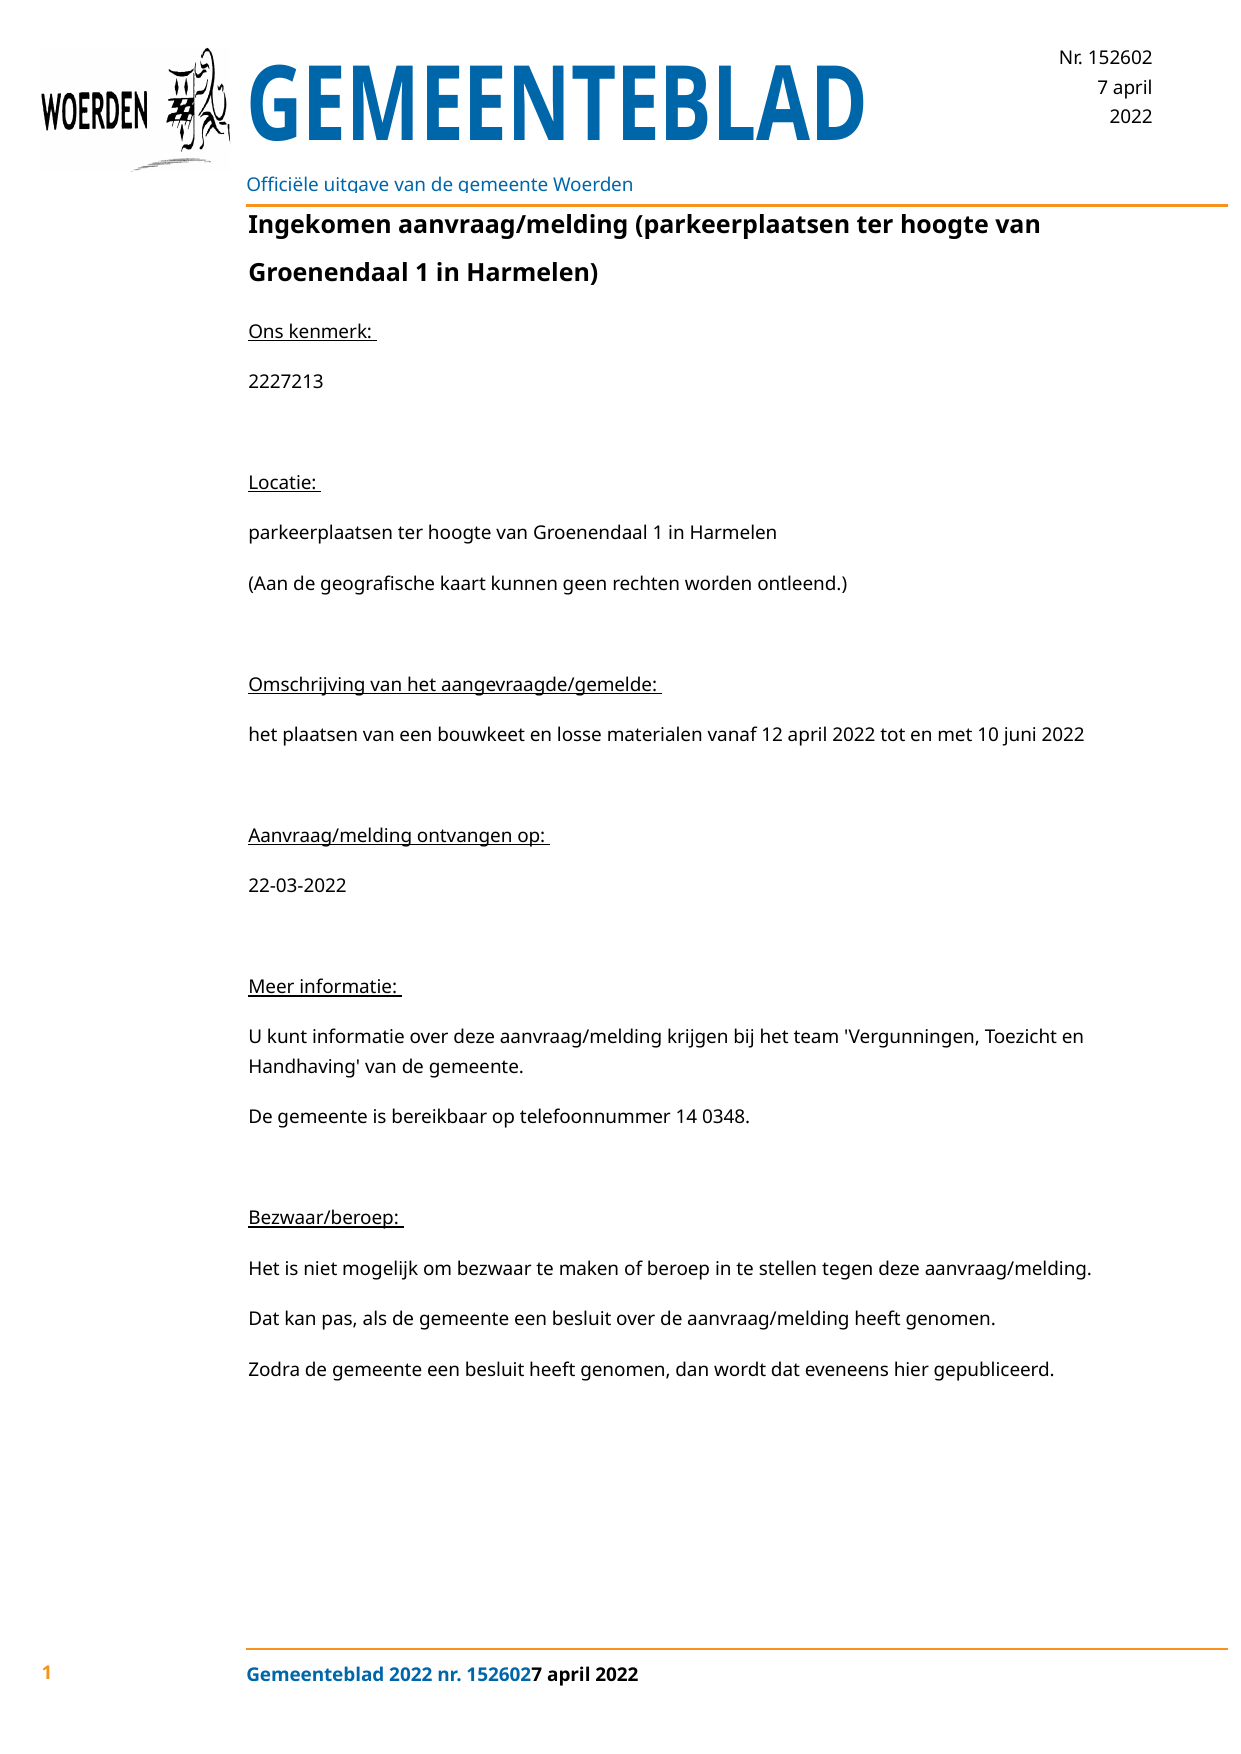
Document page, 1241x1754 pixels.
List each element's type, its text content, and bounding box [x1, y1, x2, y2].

text Locatie: [248, 469, 1152, 495]
text parkeerplaatsen ter hoogte van Groenendaal 1 in Harmelen [248, 519, 1152, 545]
text U kunt informatie over deze aanvraag/melding krijgen bij het team 'Vergunningen, Toezicht en Handhaving' van de gemeente. [248, 1024, 1152, 1079]
text het plaatsen van een bouwkeet en losse materialen vanaf 12 april 2022 tot en met 10 juni 2022 [248, 721, 1152, 747]
text Dat kan pas, als de gemeente een besluit over de aanvraag/melding heeft genomen. [248, 1305, 1152, 1331]
picture [41, 47, 231, 172]
text Bezwaar/beroep: [248, 1204, 1152, 1230]
text 2227213 [248, 368, 1152, 394]
text (Aan de geografische kaart kunnen geen rechten worden ontleend.) [248, 570, 1152, 596]
text Zodra de gemeente een besluit heeft genomen, dan wordt dat eveneens hier gepubliceerd. [248, 1356, 1152, 1382]
text Ons kenmerk: [248, 318, 1152, 344]
text Aanvraag/melding ontvangen op: [248, 822, 1152, 848]
text Meer informatie: [248, 973, 1152, 999]
text 22-03-2022 [248, 872, 1152, 898]
text Ingekomen aanvraag/melding (parkeerplaatsen ter hoogte van Groenendaal 1 in Harmelen) [248, 207, 1152, 288]
text De gemeente is bereikbaar op telefoonnummer 14 0348. [248, 1104, 1152, 1129]
text Omschrijving van het aangevraagde/gemelde: [248, 671, 1152, 697]
text Het is niet mogelijk om bezwaar te maken of beroep in te stellen tegen deze aanvraag/melding. [248, 1255, 1152, 1281]
